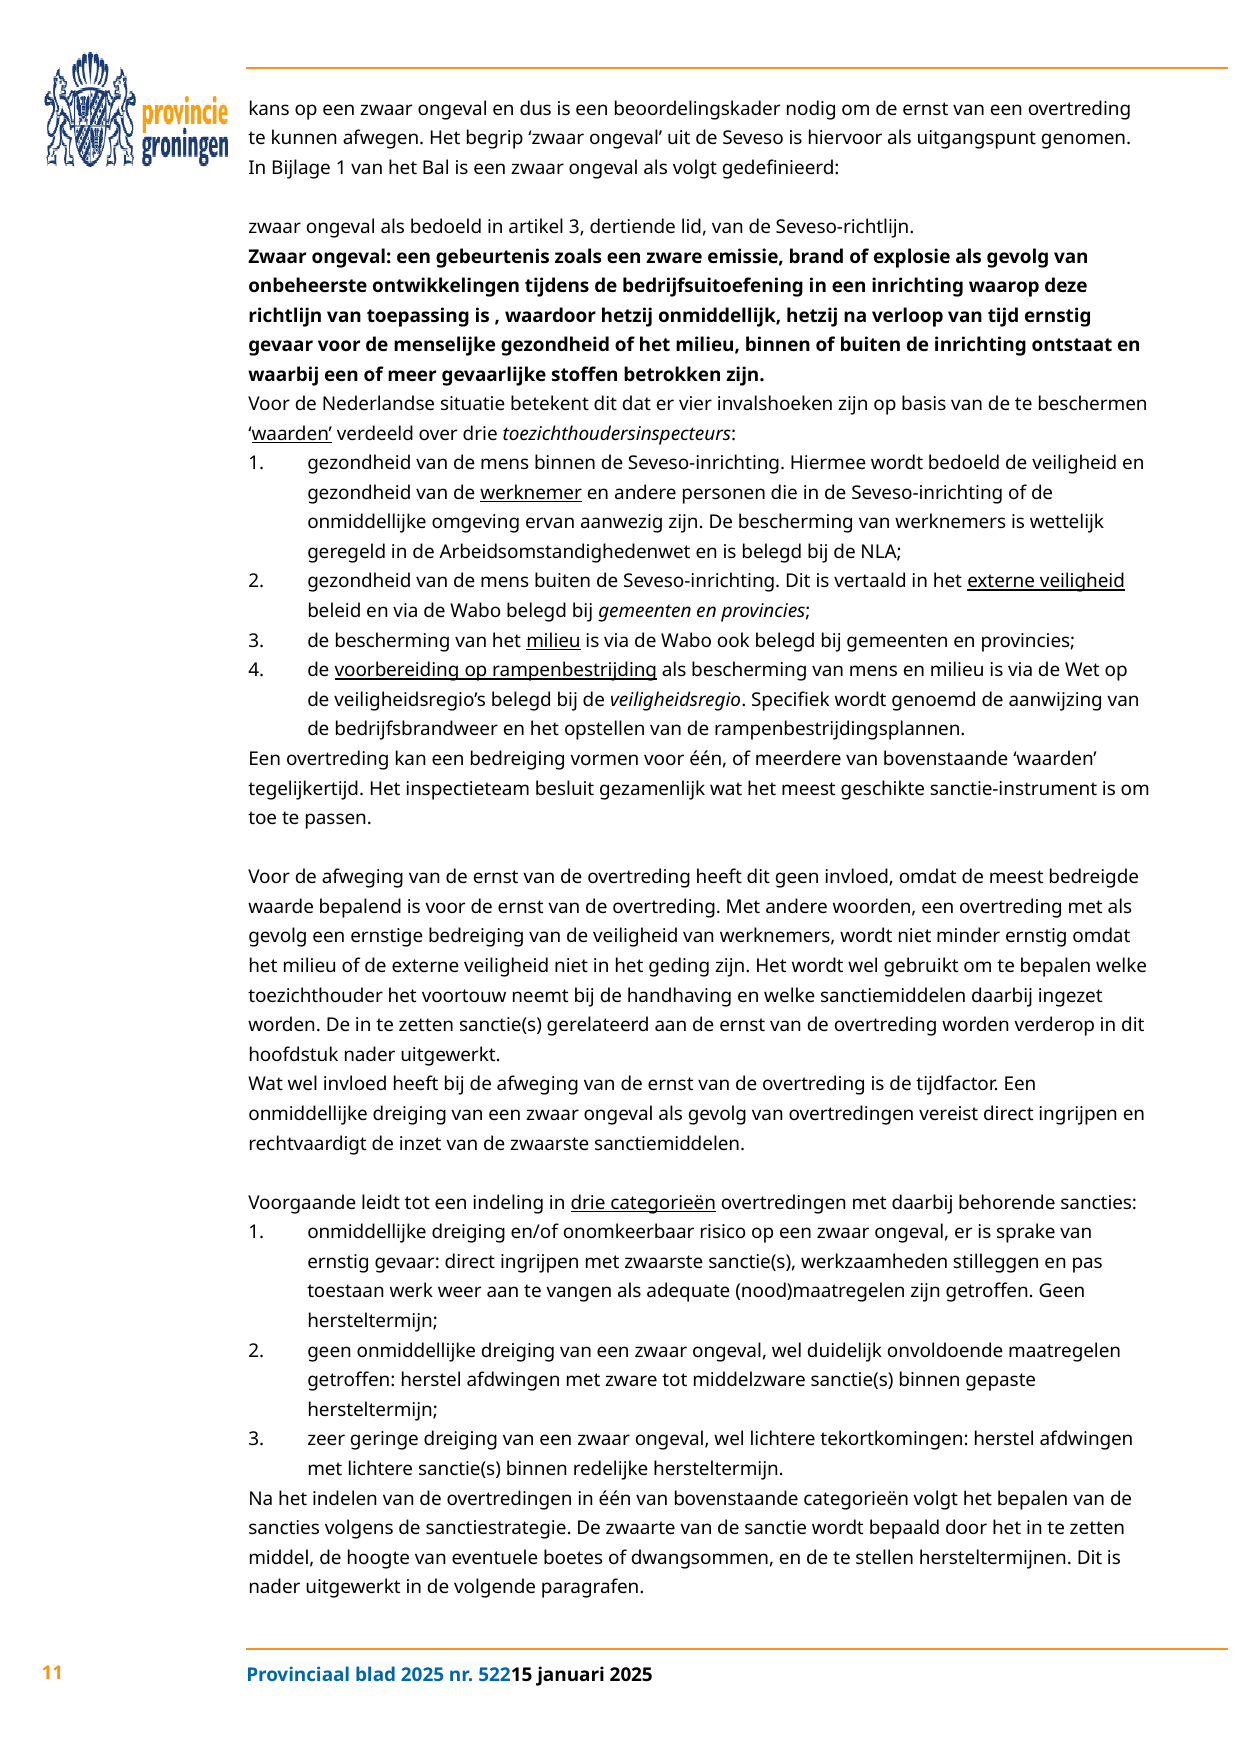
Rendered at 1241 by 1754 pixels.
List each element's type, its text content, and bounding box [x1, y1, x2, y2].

text Wat wel invloed heeft bij de afweging van de ernst van de overtreding is de tijdfactor. Een onmiddellijke dreiging van een zwaar ongeval als gevolg van overtredingen vereist direct ingrijpen en rechtvaardigt de inzet van de zwaarste sanctiemiddelen. [248, 1071, 1152, 1155]
text Na het indelen van de overtredingen in één van bovenstaande categorieën volgt het bepalen van de sancties volgens de sanctiestrategie. De zwaarte van de sanctie wordt bepaald door het in te zetten middel, de hoogte van eventuele boetes of dwangsommen, en de te stellen hersteltermijnen. Dit is nader uitgewerkt in de volgende paragrafen. [248, 1485, 1152, 1599]
list de voorbereiding op rampenbestrijding als bescherming van mens en milieu is via de Wet op de veiligheidsregio’s belegd bij de veiligheidsregio. Specifiek wordt genoemd de aanwijzing van de bedrijfsbrandweer en het opstellen van de rampenbestrijdingsplannen. [248, 656, 1152, 741]
text kans op een zwaar ongeval en dus is een beoordelingskader nodig om de ernst van een overtreding te kunnen afwegen. Het begrip ‘zwaar ongeval’ uit de Seveso is hiervoor als uitgangspunt genomen. In Bijlage 1 van het Bal is een zwaar ongeval als volgt gedefinieerd: [248, 95, 1152, 180]
list de bescherming van het milieu is via de Wabo ook belegd bij gemeenten en provincies; [248, 627, 1152, 652]
text zwaar ongeval als bedoeld in artikel 3, dertiende lid, van de Seveso-richtlijn. [248, 213, 1152, 239]
list geen onmiddellijke dreiging van een zwaar ongeval, wel duidelijk onvoldoende maatregelen getroffen: herstel afdwingen met zware tot middelzware sanctie(s) binnen gepaste hersteltermijn; [248, 1337, 1152, 1422]
text Voorgaande leidt tot een indeling in drie categorieën overtredingen met daarbij behorende sancties: [248, 1189, 1152, 1214]
table_header Zwaar ongeval: een gebeurtenis zoals een zware emissie, brand of explosie als gevolg van onbeheerste ontwikkelingen tijdens de bedrijfsuitoefening in een inrichting waarop deze richtlijn van toepassing is , waardoor hetzij onmiddellijk, hetzij na verloop van tijd ernstig gevaar voor de menselijke gezondheid of het milieu, binnen of buiten de inrichting ontstaat en waarbij een of meer gevaarlijke stoffen betrokken zijn. [248, 243, 1152, 387]
list gezondheid van de mens binnen de Seveso-inrichting. Hiermee wordt bedoeld de veiligheid en gezondheid van de werknemer en andere personen die in de Seveso-inrichting of de onmiddellijke omgeving ervan aanwezig zijn. De bescherming van werknemers is wettelijk geregeld in de Arbeidsomstandighedenwet en is belegd bij de NLA; [248, 449, 1152, 564]
text Een overtreding kan een bedreiging vormen voor één, of meerdere van bovenstaande ‘waarden’ tegelijkertijd. Het inspectieteam besluit gezamenlijk wat het meest geschikte sanctie-instrument is om toe te passen. [248, 745, 1152, 830]
list onmiddellijke dreiging en/of onomkeerbaar risico op een zwaar ongeval, er is sprake van ernstig gevaar: direct ingrijpen met zwaarste sanctie(s), werkzaamheden stilleggen en pas toestaan werk weer aan te vangen als adequate (nood)maatregelen zijn getroffen. Geen hersteltermijn; [248, 1218, 1152, 1333]
text Voor de afweging van de ernst van de overtreding heeft dit geen invloed, omdat de meest bedreigde waarde bepalend is voor de ernst van de overtreding. Met andere woorden, een overtreding met als gevolg een ernstige bedreiging van de veiligheid van werknemers, wordt niet minder ernstig omdat het milieu of de externe veiligheid niet in het geding zijn. Het wordt wel gebruikt om te bepalen welke toezichthouder het voortouw neemt bij de handhaving en welke sanctiemiddelen daarbij ingezet worden. De in te zetten sanctie(s) gerelateerd aan de ernst van de overtreding worden verderop in dit hoofdstuk nader uitgewerkt. [248, 863, 1152, 1067]
text Voor de Nederlandse situatie betekent dit dat er vier invalshoeken zijn op basis van de te beschermen ‘waarden’ verdeeld over drie toezichthoudersinspecteurs: [248, 390, 1152, 445]
list gezondheid van de mens buiten de Seveso-inrichting. Dit is vertaald in het externe veiligheid beleid en via de Wabo belegd bij gemeenten en provincies; [248, 568, 1152, 623]
picture [41, 47, 231, 172]
list zeer geringe dreiging van een zwaar ongeval, wel lichtere tekortkomingen: herstel afdwingen met lichtere sanctie(s) binnen redelijke hersteltermijn. [248, 1426, 1152, 1481]
